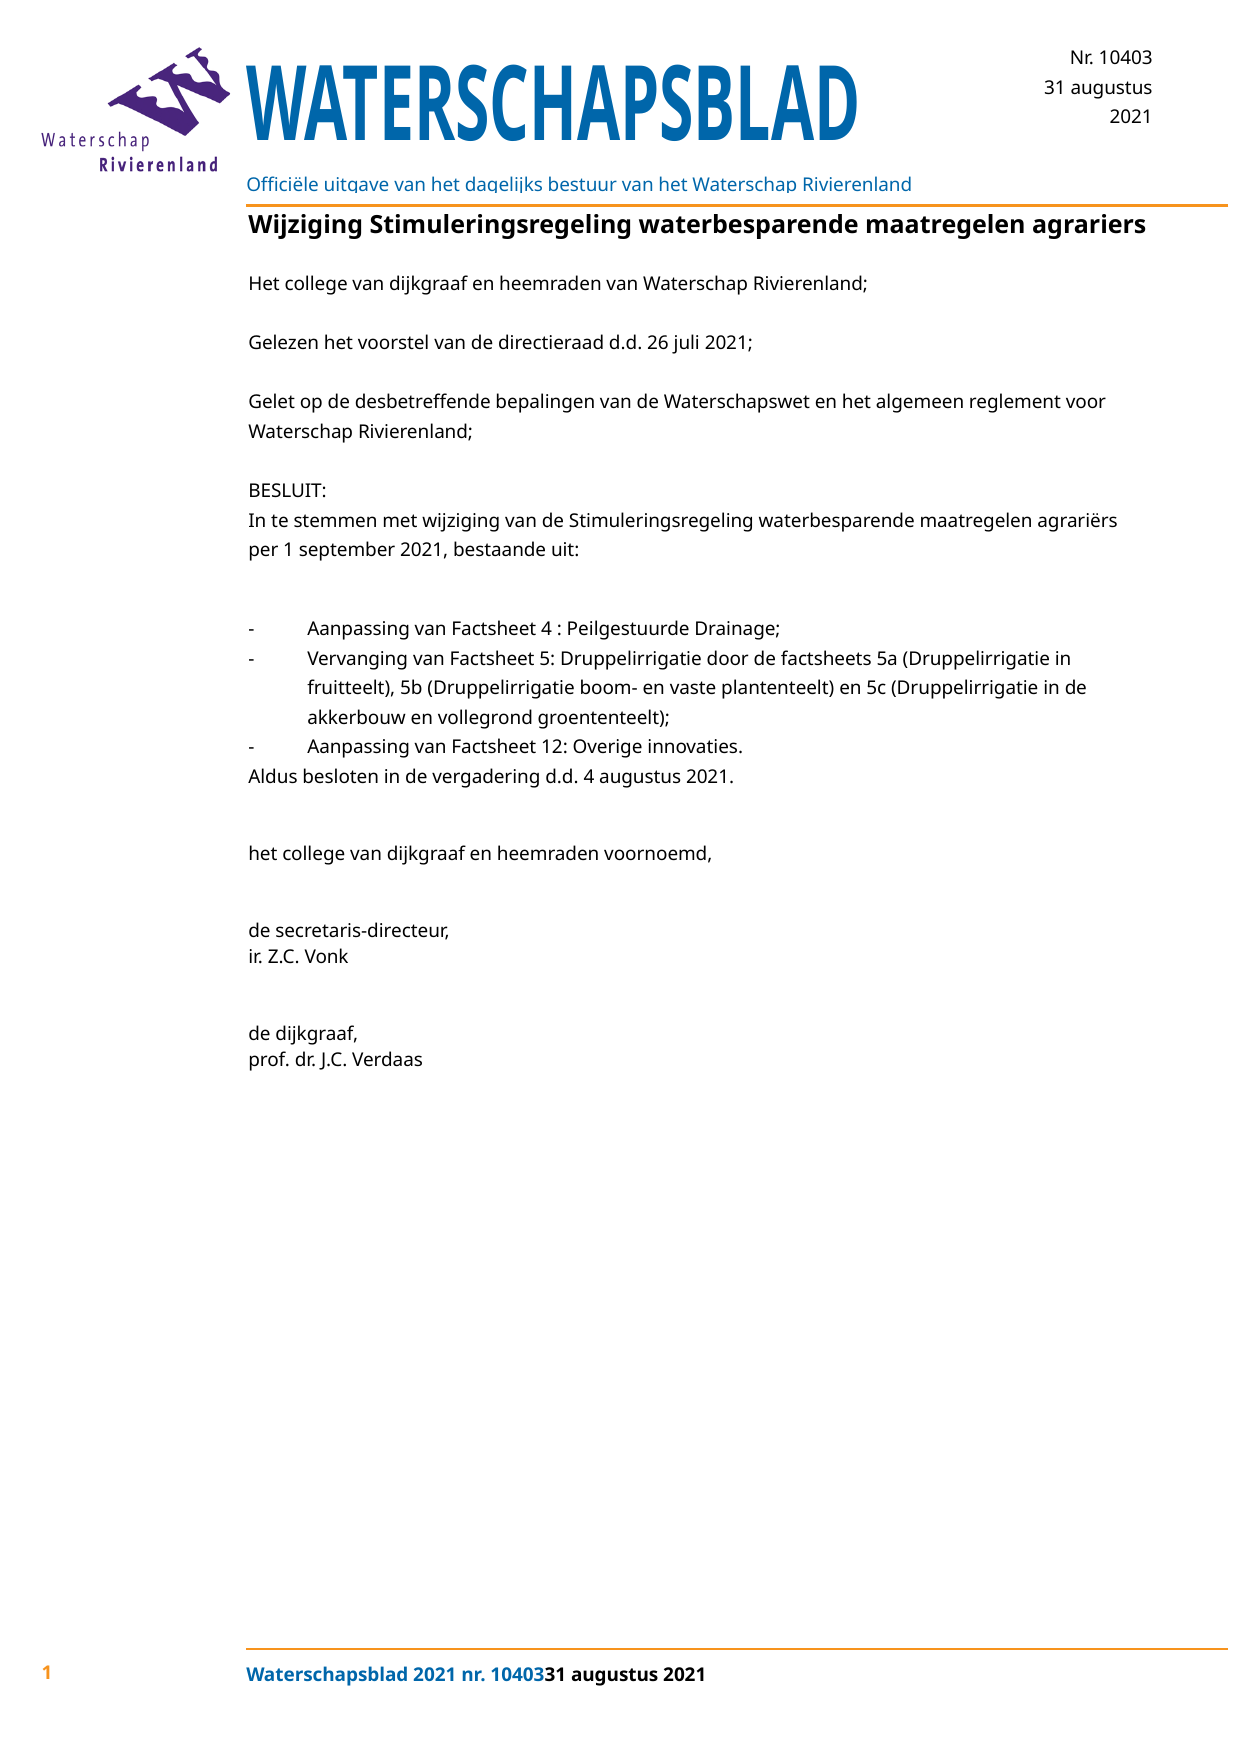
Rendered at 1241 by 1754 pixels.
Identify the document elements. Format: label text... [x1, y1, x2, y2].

text ir. Z.C. Vonk [248, 943, 1152, 969]
list Aanpassing van Factsheet 12: Overige innovaties. [248, 734, 1152, 759]
text Het college van dijkgraaf en heemraden van Waterschap Rivierenland; [248, 270, 1152, 296]
text prof. dr. J.C. Verdaas [248, 1046, 1152, 1072]
list Aanpassing van Factsheet 4 : Peilgestuurde Drainage; [248, 615, 1152, 641]
text BESLUIT: [248, 477, 1152, 503]
text het college van dijkgraaf en heemraden voornoemd, [248, 841, 1152, 866]
text Wijziging Stimuleringsregeling waterbesparende maatregelen agrariers [248, 207, 1152, 241]
text de secretaris-directeur, [248, 918, 1152, 943]
text Gelezen het voorstel van de directieraad d.d. 26 juli 2021; [248, 329, 1152, 355]
text Aldus besloten in de vergadering d.d. 4 augustus 2021. [248, 763, 1152, 789]
picture [41, 47, 231, 172]
text de dijkgraaf, [248, 1021, 1152, 1046]
text Gelet op de desbetreffende bepalingen van de Waterschapswet en het algemeen reglement voor Waterschap Rivierenland; [248, 389, 1152, 444]
list Vervanging van Factsheet 5: Druppelirrigatie door de factsheets 5a (Druppelirrigatie in fruitteelt), 5b (Druppelirrigatie boom- en vaste plantenteelt) en 5c (Druppelirrigatie in de akkerbouw en vollegrond groententeelt); [248, 645, 1152, 730]
text In te stemmen met wijziging van de Stimuleringsregeling waterbesparende maatregelen agrariërs per 1 september 2021, bestaande uit: [248, 507, 1152, 562]
